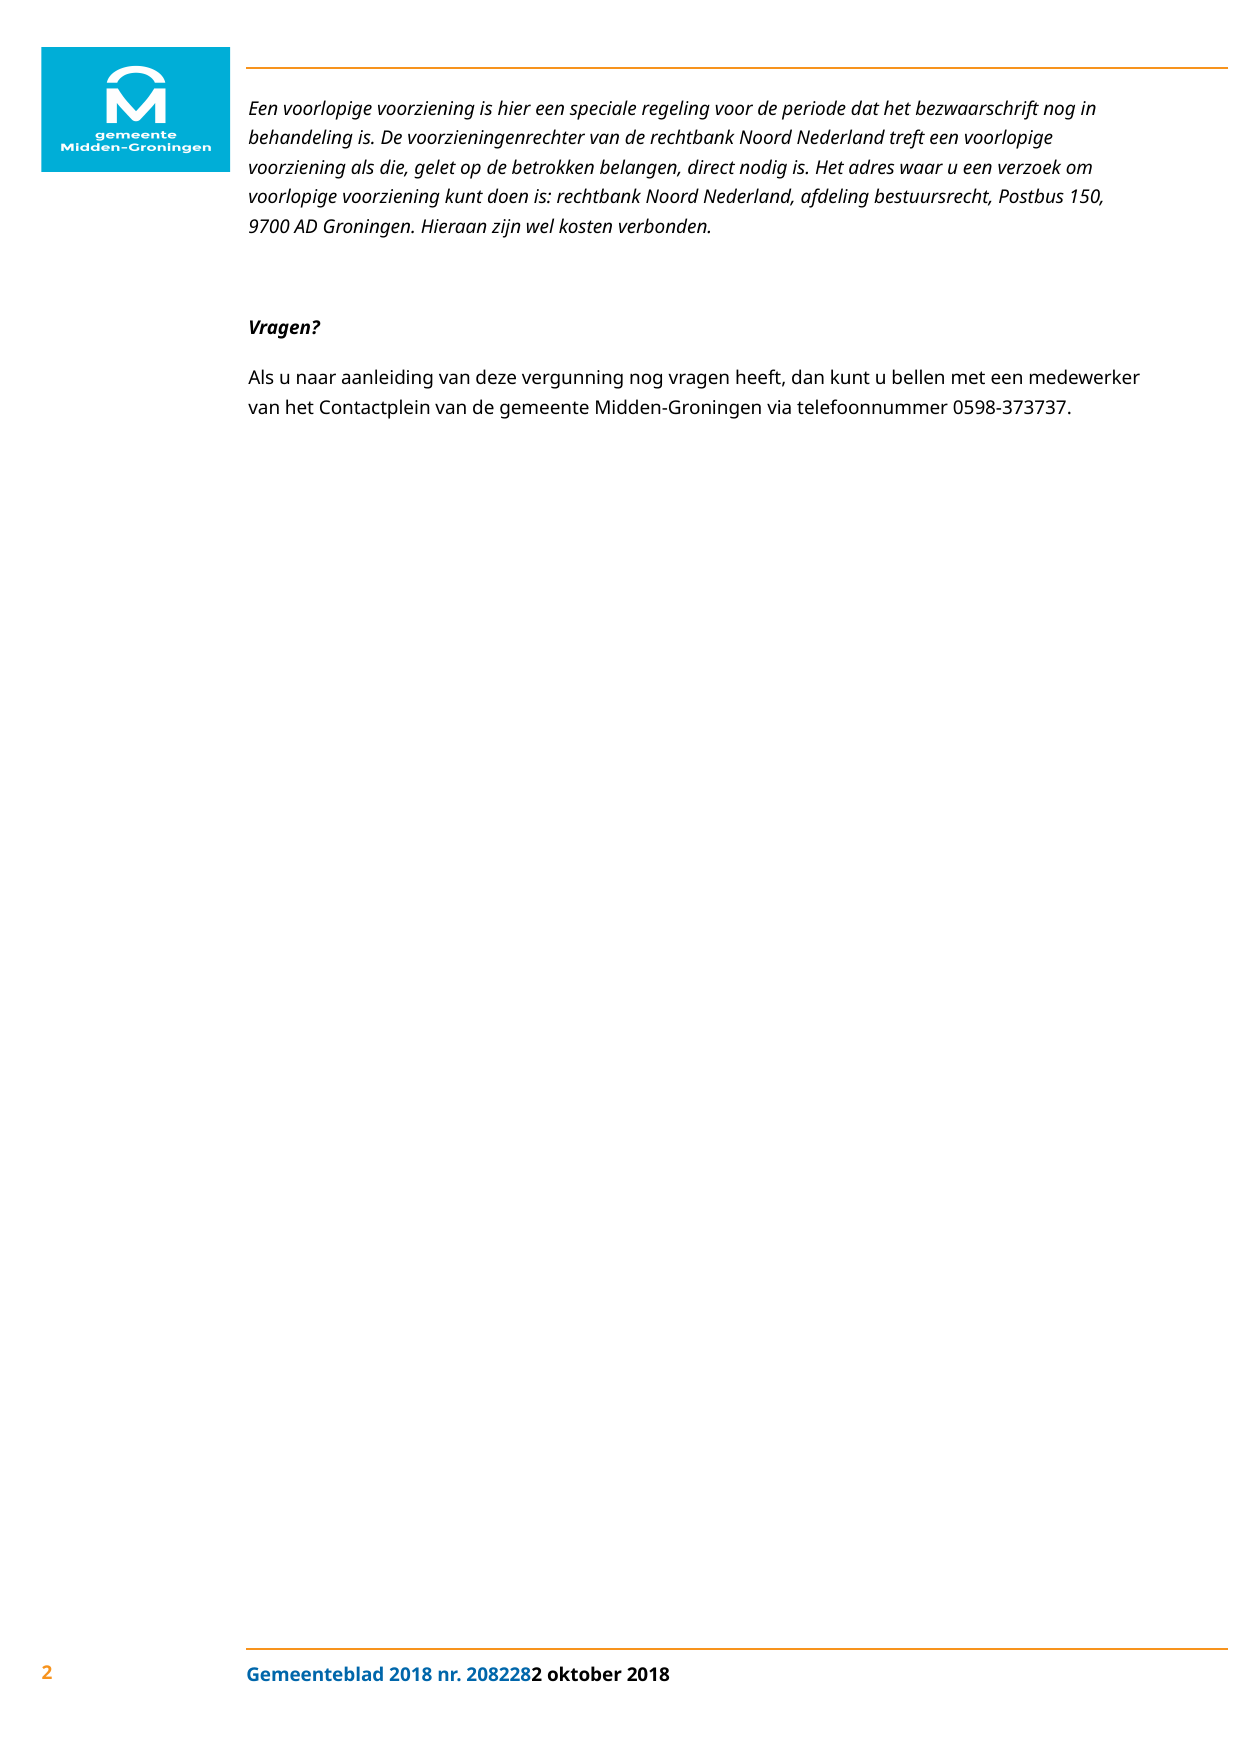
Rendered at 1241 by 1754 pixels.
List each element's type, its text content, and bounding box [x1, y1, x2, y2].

picture [184, 146, 190, 153]
picture [107, 89, 165, 122]
text Vragen? [248, 314, 1152, 340]
picture [108, 66, 164, 82]
text Een voorlopige voorziening is hier een speciale regeling voor de periode dat het bezwaarschrift nog in behandeling is. De voorzieningenrechter van de rechtbank Noord Nederland treft een voorlopige voorziening als die, gelet op de betrokken belangen, direct nodig is. Het adres waar u een verzoek om voorlopige voorziening kunt doen is: rechtbank Noord Nederland, afdeling bestuursrecht, Postbus 150, 9700 AD Groningen. Hieraan zijn wel kosten verbonden. [248, 95, 1152, 239]
text Als u naar aanleiding van deze vergunning nog vragen heeft, dan kunt u bellen met een medewerker van het Contactplein van de gemeente Midden-Groningen via telefoonnummer 0598-373737. [248, 364, 1152, 420]
